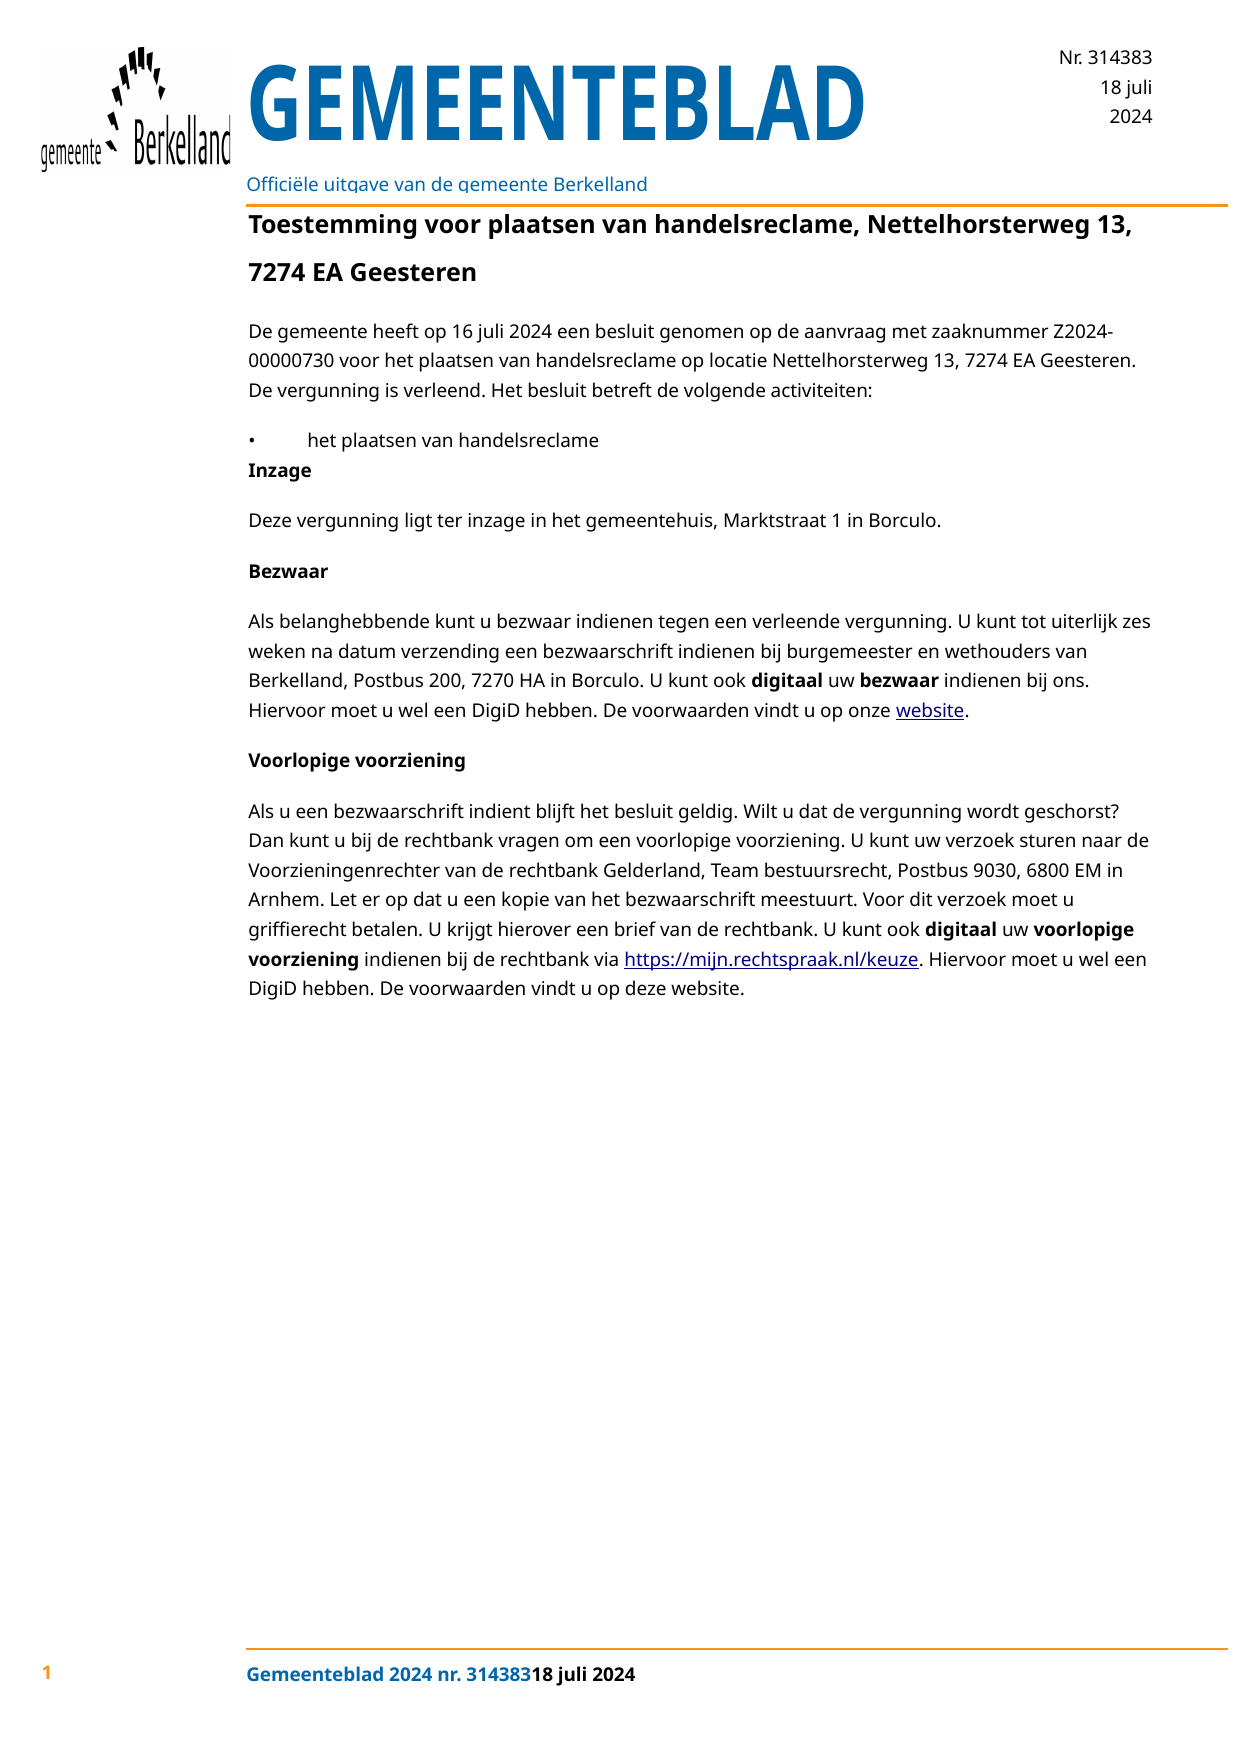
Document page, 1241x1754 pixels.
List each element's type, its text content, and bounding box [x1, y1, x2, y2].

list het plaatsen van handelsreclame [248, 427, 1152, 453]
picture [41, 47, 231, 172]
text Voorlopige voorziening [248, 747, 1152, 773]
text Deze vergunning ligt ter inzage in het gemeentehuis, Marktstraat 1 in Borculo. [248, 507, 1152, 533]
text De gemeente heeft op 16 juli 2024 een besluit genomen op de aanvraag met zaaknummer Z2024-00000730 voor het plaatsen van handelsreclame op locatie Nettelhorsterweg 13, 7274 EA Geesteren. De vergunning is verleend. Het besluit betreft de volgende activiteiten: [248, 318, 1152, 403]
text Als belanghebbende kunt u bezwaar indienen tegen een verleende vergunning. U kunt tot uiterlijk zes weken na datum verzending een bezwaarschrift indienen bij burgemeester en wethouders van Berkelland, Postbus 200, 7270 HA in Borculo. U kunt ook digitaal uw bezwaar indienen bij ons. Hiervoor moet u wel een DigiD hebben. De voorwaarden vindt u op onze website. [248, 608, 1152, 723]
text Bezwaar [248, 558, 1152, 584]
text Toestemming voor plaatsen van handelsreclame, Nettelhorsterweg 13, 7274 EA Geesteren [248, 207, 1152, 288]
text Als u een bezwaarschrift indient blijft het besluit geldig. Wilt u dat de vergunning wordt geschorst? Dan kunt u bij de rechtbank vragen om een voorlopige voorziening. U kunt uw verzoek sturen naar de Voorzieningenrechter van de rechtbank Gelderland, Team bestuursrecht, Postbus 9030, 6800 EM in Arnhem. Let er op dat u een kopie van het bezwaarschrift meestuurt. Voor dit verzoek moet u griffierecht betalen. U krijgt hierover een brief van de rechtbank. U kunt ook digitaal uw voorlopige voorziening indienen bij de rechtbank via https://mijn.rechtspraak.nl/keuze. Hiervoor moet u wel een DigiD hebben. De voorwaarden vindt u op deze website. [248, 798, 1152, 1001]
text Inzage [248, 457, 1152, 483]
